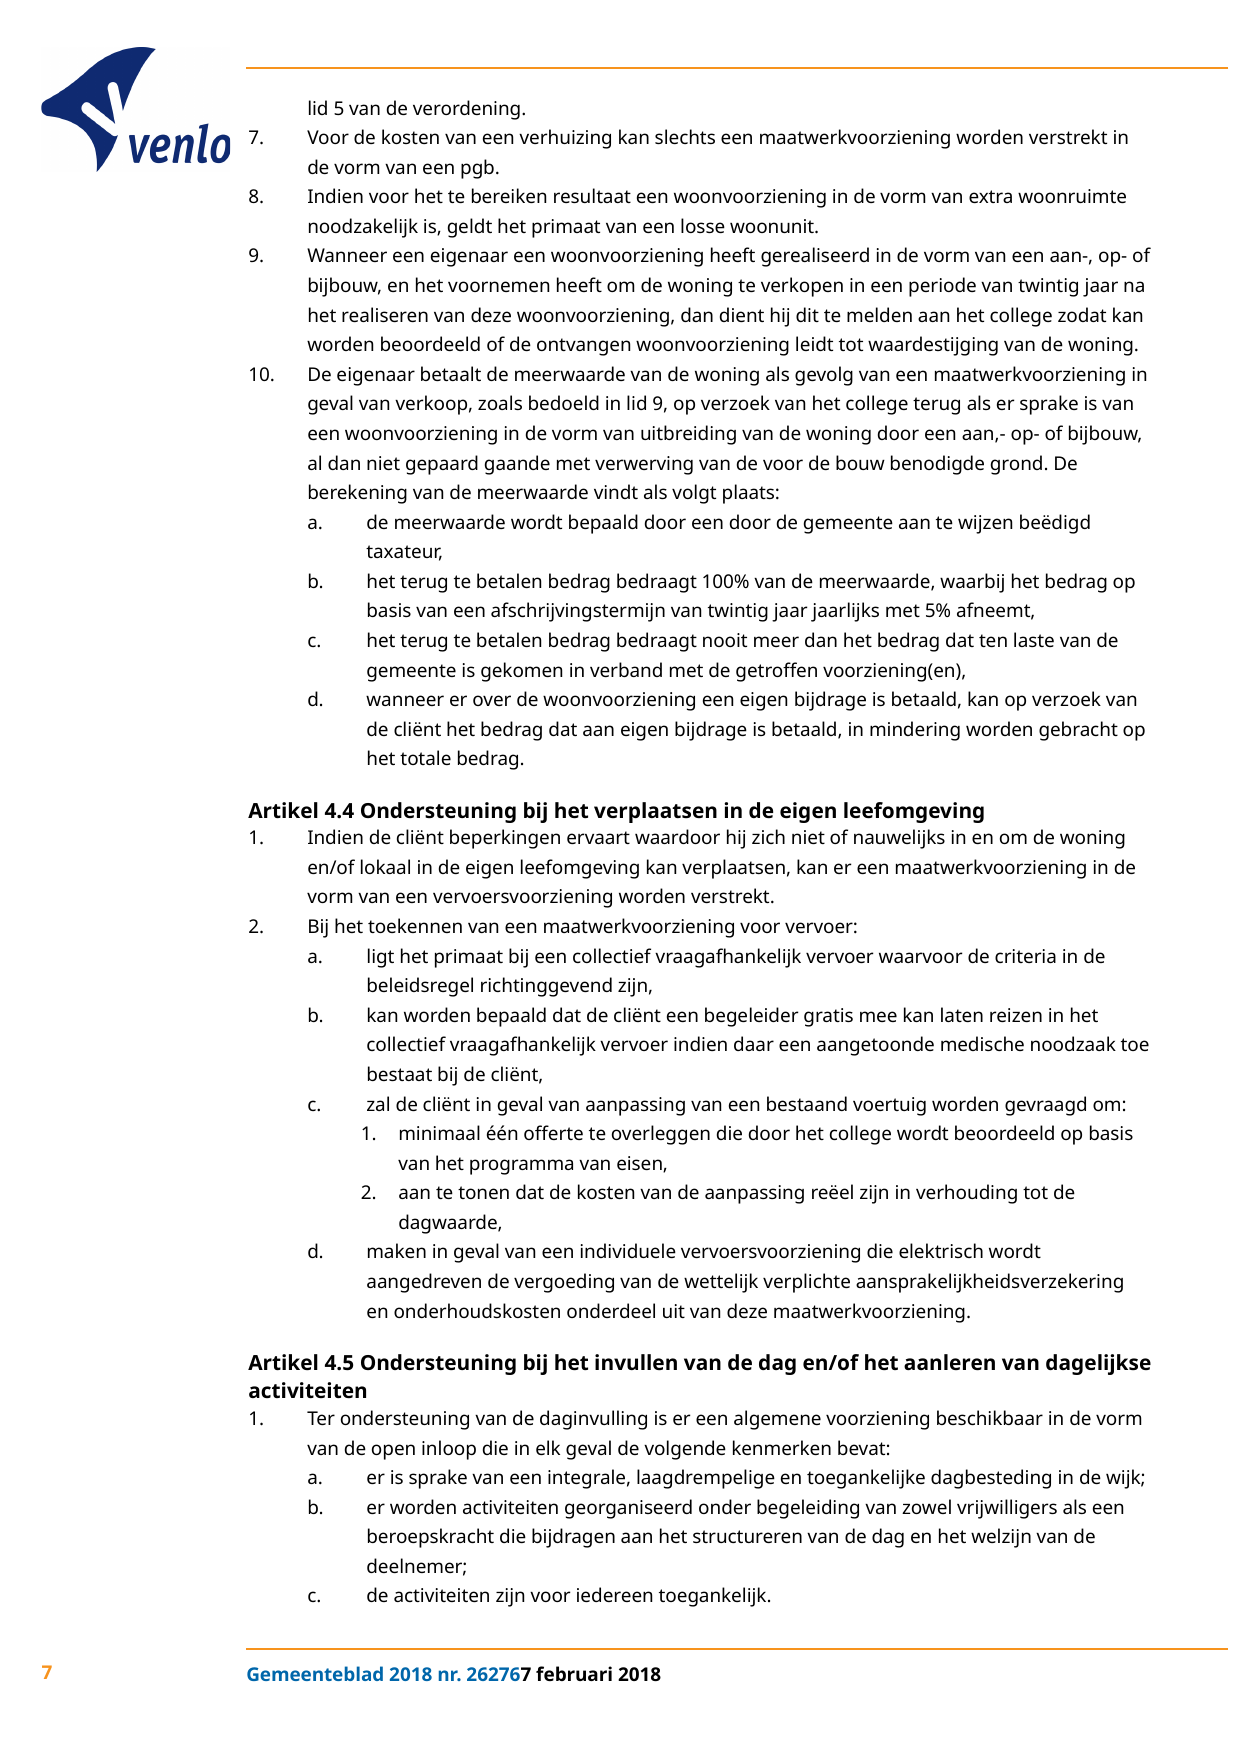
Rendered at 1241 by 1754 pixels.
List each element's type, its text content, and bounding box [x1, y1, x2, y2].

list Ter ondersteuning van de daginvulling is er een algemene voorziening beschikbaar in de vorm van de open inloop die in elk geval de volgende kenmerken bevat: [248, 1405, 1152, 1460]
list Indien voor het te bereiken resultaat een woonvoorziening in de vorm van extra woonruimte noodzakelijk is, geldt het primaat van een losse woonunit. [248, 183, 1152, 239]
text Artikel 4.5 Ondersteuning bij het invullen van de dag en/of het aanleren van dagelijkse activiteiten [248, 1348, 1152, 1405]
list het terug te betalen bedrag bedraagt 100% van de meerwaarde, waarbij het bedrag op basis van een afschrijvingstermijn van twintig jaar jaarlijks met 5% afneemt, [307, 568, 1152, 623]
list Wanneer een eigenaar een woonvoorziening heeft gerealiseerd in de vorm van een aan-, op- of bijbouw, en het voornemen heeft om de woning te verkopen in een periode van twintig jaar na het realiseren van deze woonvoorziening, dan dient hij dit te melden aan het college zodat kan worden beoordeeld of de ontvangen woonvoorziening leidt tot waardestijging van de woning. [248, 243, 1152, 357]
list De eigenaar betaalt de meerwaarde van de woning als gevolg van een maatwerkvoorziening in geval van verkoop, zoals bedoeld in lid 9, op verzoek van het college terug als er sprake is van een woonvoorziening in de vorm van uitbreiding van de woning door een aan,- op- of bijbouw, al dan niet gepaard gaande met verwerving van de voor de bouw benodigde grond. De berekening van de meerwaarde vindt als volgt plaats: [248, 361, 1152, 505]
list zal de cliënt in geval van aanpassing van een bestaand voertuig worden gevraagd om: [307, 1091, 1152, 1116]
list Bij het toekennen van een maatwerkvoorziening voor vervoer: [248, 913, 1152, 939]
list wanneer er over de woonvoorziening een eigen bijdrage is betaald, kan op verzoek van de cliënt het bedrag dat aan eigen bijdrage is betaald, in mindering worden gebracht op het totale bedrag. [307, 686, 1152, 771]
list Indien de cliënt beperkingen ervaart waardoor hij zich niet of nauwelijks in en om de woning en/of lokaal in de eigen leefomgeving kan verplaatsen, kan er een maatwerkvoorziening in de vorm van een vervoersvoorziening worden verstrekt. [248, 824, 1152, 909]
list aan te tonen dat de kosten van de aanpassing reëel zijn in verhouding tot de dagwaarde, [361, 1179, 1152, 1235]
list ligt het primaat bij een collectief vraagafhankelijk vervoer waarvoor de criteria in de beleidsregel richtinggevend zijn, [307, 943, 1152, 998]
list kan worden bepaald dat de cliënt een begeleider gratis mee kan laten reizen in het collectief vraagafhankelijk vervoer indien daar een aangetoonde medische noodzaak toe bestaat bij de cliënt, [307, 1002, 1152, 1087]
picture [41, 47, 231, 172]
list de meerwaarde wordt bepaald door een door de gemeente aan te wijzen beëdigd taxateur, [307, 509, 1152, 564]
list er worden activiteiten georganiseerd onder begeleiding van zowel vrijwilligers als een beroepskracht die bijdragen aan het structureren van de dag en het welzijn van de deelnemer; [307, 1494, 1152, 1579]
list minimaal één offerte te overleggen die door het college wordt beoordeeld op basis van het programma van eisen, [361, 1120, 1152, 1176]
list Voor de kosten van een verhuizing kan slechts een maatwerkvoorziening worden verstrekt in de vorm van een pgb. [248, 124, 1152, 180]
list er is sprake van een integrale, laagdrempelige en toegankelijke dagbesteding in de wijk; [307, 1464, 1152, 1490]
list het terug te betalen bedrag bedraagt nooit meer dan het bedrag dat ten laste van de gemeente is gekomen in verband met de getroffen voorziening(en), [307, 627, 1152, 683]
list lid 5 van de verordening. [248, 95, 1152, 121]
text Artikel 4.4 Ondersteuning bij het verplaatsen in de eigen leefomgeving [248, 796, 1152, 824]
list maken in geval van een individuele vervoersvoorziening die elektrisch wordt aangedreven de vergoeding van de wettelijk verplichte aansprakelijkheidsverzekering en onderhoudskosten onderdeel uit van deze maatwerkvoorziening. [307, 1239, 1152, 1323]
list de activiteiten zijn voor iedereen toegankelijk. [307, 1583, 1152, 1608]
